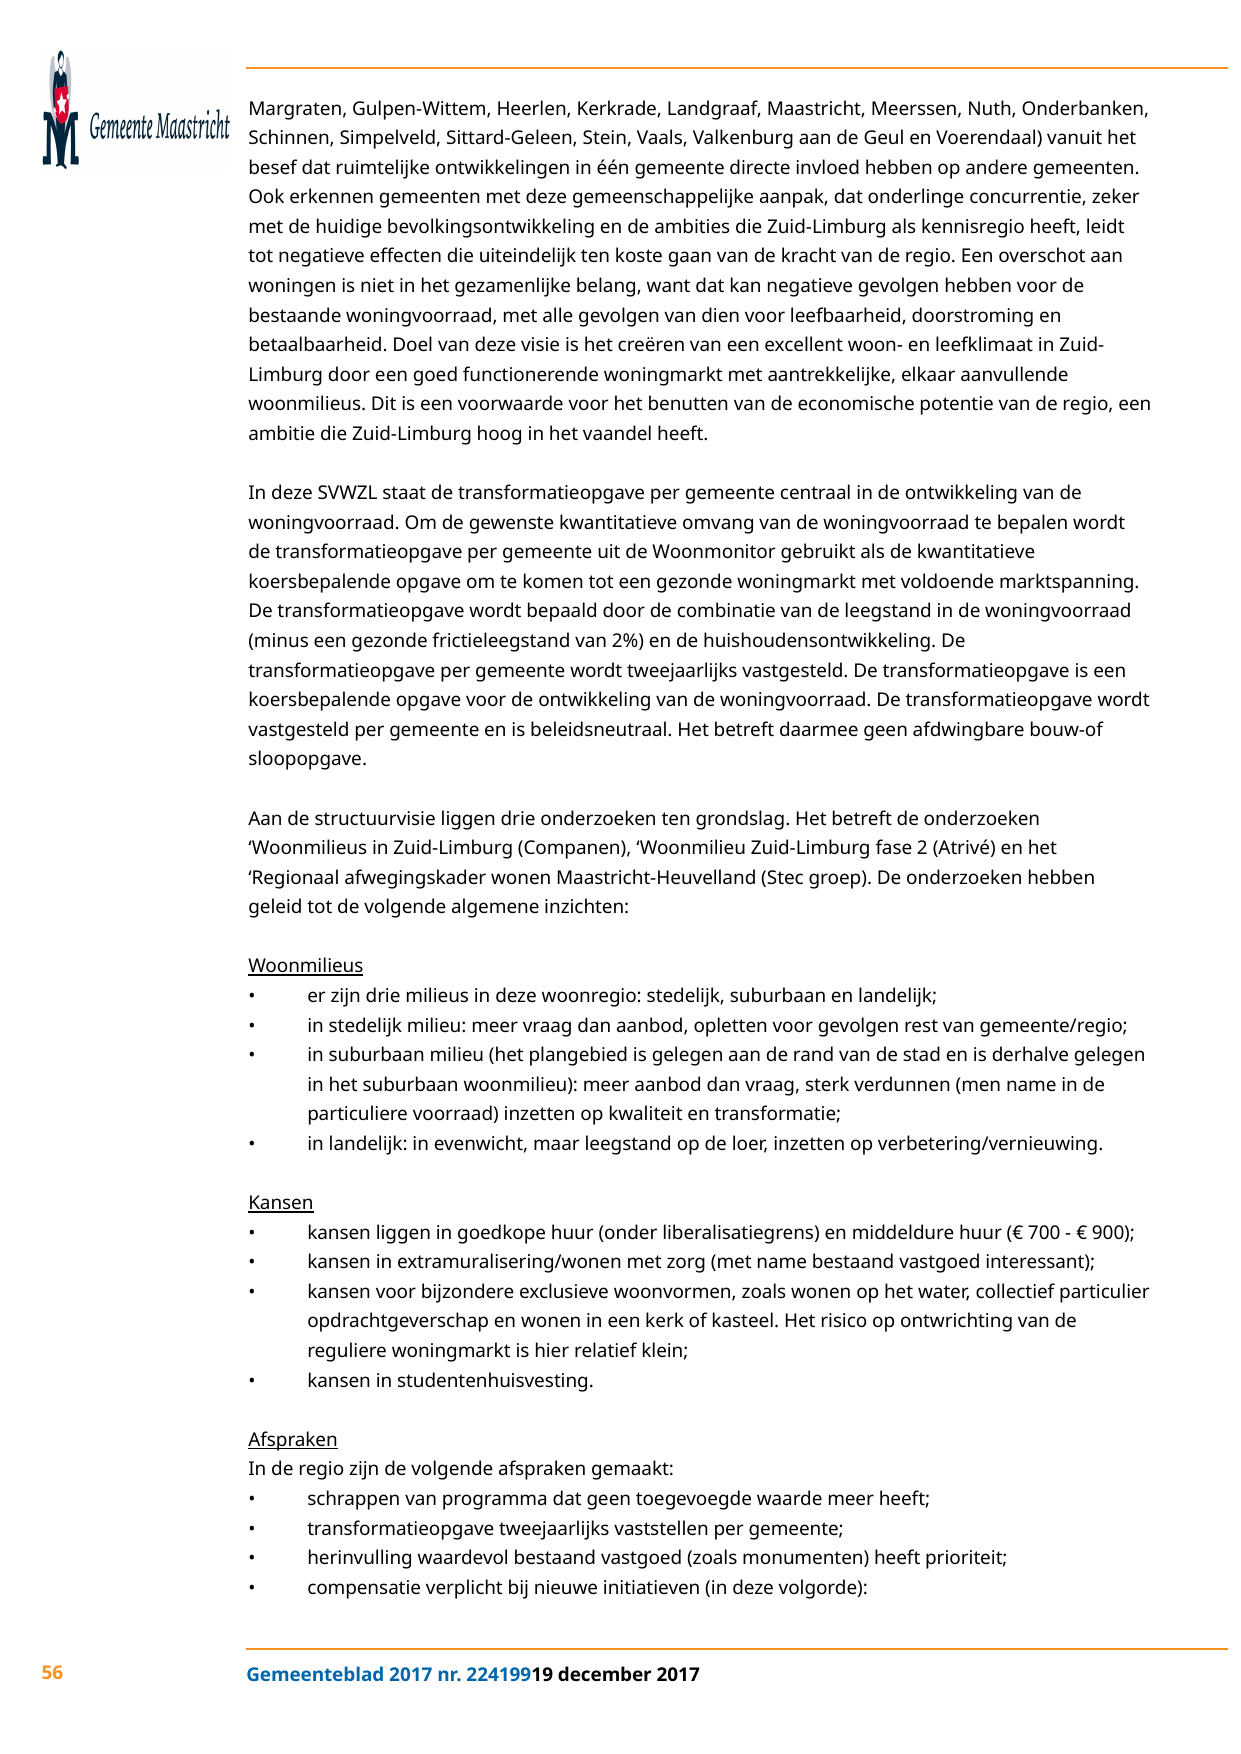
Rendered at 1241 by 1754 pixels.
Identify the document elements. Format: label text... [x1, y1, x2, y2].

text In deze SVWZL staat de transformatieopgave per gemeente centraal in de ontwikkeling van de woningvoorraad. Om de gewenste kwantitatieve omvang van de woningvoorraad te bepalen wordt de transformatieopgave per gemeente uit de Woonmonitor gebruikt als de kwantitatieve koersbepalende opgave om te komen tot een gezonde woningmarkt met voldoende marktspanning. De transformatieopgave wordt bepaald door de combinatie van de leegstand in de woningvoorraad (minus een gezonde frictieleegstand van 2%) en de huishoudensontwikkeling. De transformatieopgave per gemeente wordt tweejaarlijks vastgesteld. De transformatieopgave is een koersbepalende opgave voor de ontwikkeling van de woningvoorraad. De transformatieopgave wordt vastgesteld per gemeente en is beleidsneutraal. Het betreft daarmee geen afdwingbare bouw-of sloopopgave. [248, 479, 1152, 771]
text Woonmilieus [248, 953, 1152, 978]
list kansen voor bijzondere exclusieve woonvormen, zoals wonen op het water, collectief particulier opdrachtgeverschap en wonen in een kerk of kasteel. Het risico op ontwrichting van de reguliere woningmarkt is hier relatief klein; [248, 1278, 1152, 1363]
text Kansen [248, 1189, 1152, 1215]
list kansen in studentenhuisvesting. [248, 1367, 1152, 1393]
list herinvulling waardevol bestaand vastgoed (zoals monumenten) heeft prioriteit; [248, 1544, 1152, 1570]
list in landelijk: in evenwicht, maar leegstand op de loer, inzetten op verbetering/vernieuwing. [248, 1130, 1152, 1156]
text Afspraken [248, 1426, 1152, 1452]
picture [41, 47, 231, 172]
list schrappen van programma dat geen toegevoegde waarde meer heeft; [248, 1485, 1152, 1511]
text In de regio zijn de volgende afspraken gemaakt: [248, 1456, 1152, 1481]
text Margraten, Gulpen-Wittem, Heerlen, Kerkrade, Landgraaf, Maastricht, Meerssen, Nuth, Onderbanken, Schinnen, Simpelveld, Sittard-Geleen, Stein, Vaals, Valkenburg aan de Geul en Voerendaal) vanuit het besef dat ruimtelijke ontwikkelingen in één gemeente directe invloed hebben op andere gemeenten. Ook erkennen gemeenten met deze gemeenschappelijke aanpak, dat onderlinge concurrentie, zeker met de huidige bevolkingsontwikkeling en de ambities die Zuid-Limburg als kennisregio heeft, leidt tot negatieve effecten die uiteindelijk ten koste gaan van de kracht van de regio. Een overschot aan woningen is niet in het gezamenlijke belang, want dat kan negatieve gevolgen hebben voor de bestaande woningvoorraad, met alle gevolgen van dien voor leefbaarheid, doorstroming en betaalbaarheid. Doel van deze visie is het creëren van een excellent woon- en leefklimaat in Zuid-Limburg door een goed functionerende woningmarkt met aantrekkelijke, elkaar aanvullende woonmilieus. Dit is een voorwaarde voor het benutten van de economische potentie van de regio, een ambitie die Zuid-Limburg hoog in het vaandel heeft. [248, 95, 1152, 446]
list in suburbaan milieu (het plangebied is gelegen aan de rand van de stad en is derhalve gelegen in het suburbaan woonmilieu): meer aanbod dan vraag, sterk verdunnen (men name in de particuliere voorraad) inzetten op kwaliteit en transformatie; [248, 1041, 1152, 1126]
text Aan de structuurvisie liggen drie onderzoeken ten grondslag. Het betreft de onderzoeken ‘Woonmilieus in Zuid-Limburg (Companen), ‘Woonmilieu Zuid-Limburg fase 2 (Atrivé) en het ‘Regionaal afwegingskader wonen Maastricht-Heuvelland (Stec groep). De onderzoeken hebben geleid tot de volgende algemene inzichten: [248, 805, 1152, 919]
list in stedelijk milieu: meer vraag dan aanbod, opletten voor gevolgen rest van gemeente/regio; [248, 1012, 1152, 1038]
list transformatieopgave tweejaarlijks vaststellen per gemeente; [248, 1515, 1152, 1541]
list kansen liggen in goedkope huur (onder liberalisatiegrens) en middeldure huur (€ 700 - € 900); [248, 1219, 1152, 1245]
list kansen in extramuralisering/wonen met zorg (met name bestaand vastgoed interessant); [248, 1248, 1152, 1274]
list er zijn drie milieus in deze woonregio: stedelijk, suburbaan en landelijk; [248, 982, 1152, 1008]
list compensatie verplicht bij nieuwe initiatieven (in deze volgorde): [248, 1574, 1152, 1600]
